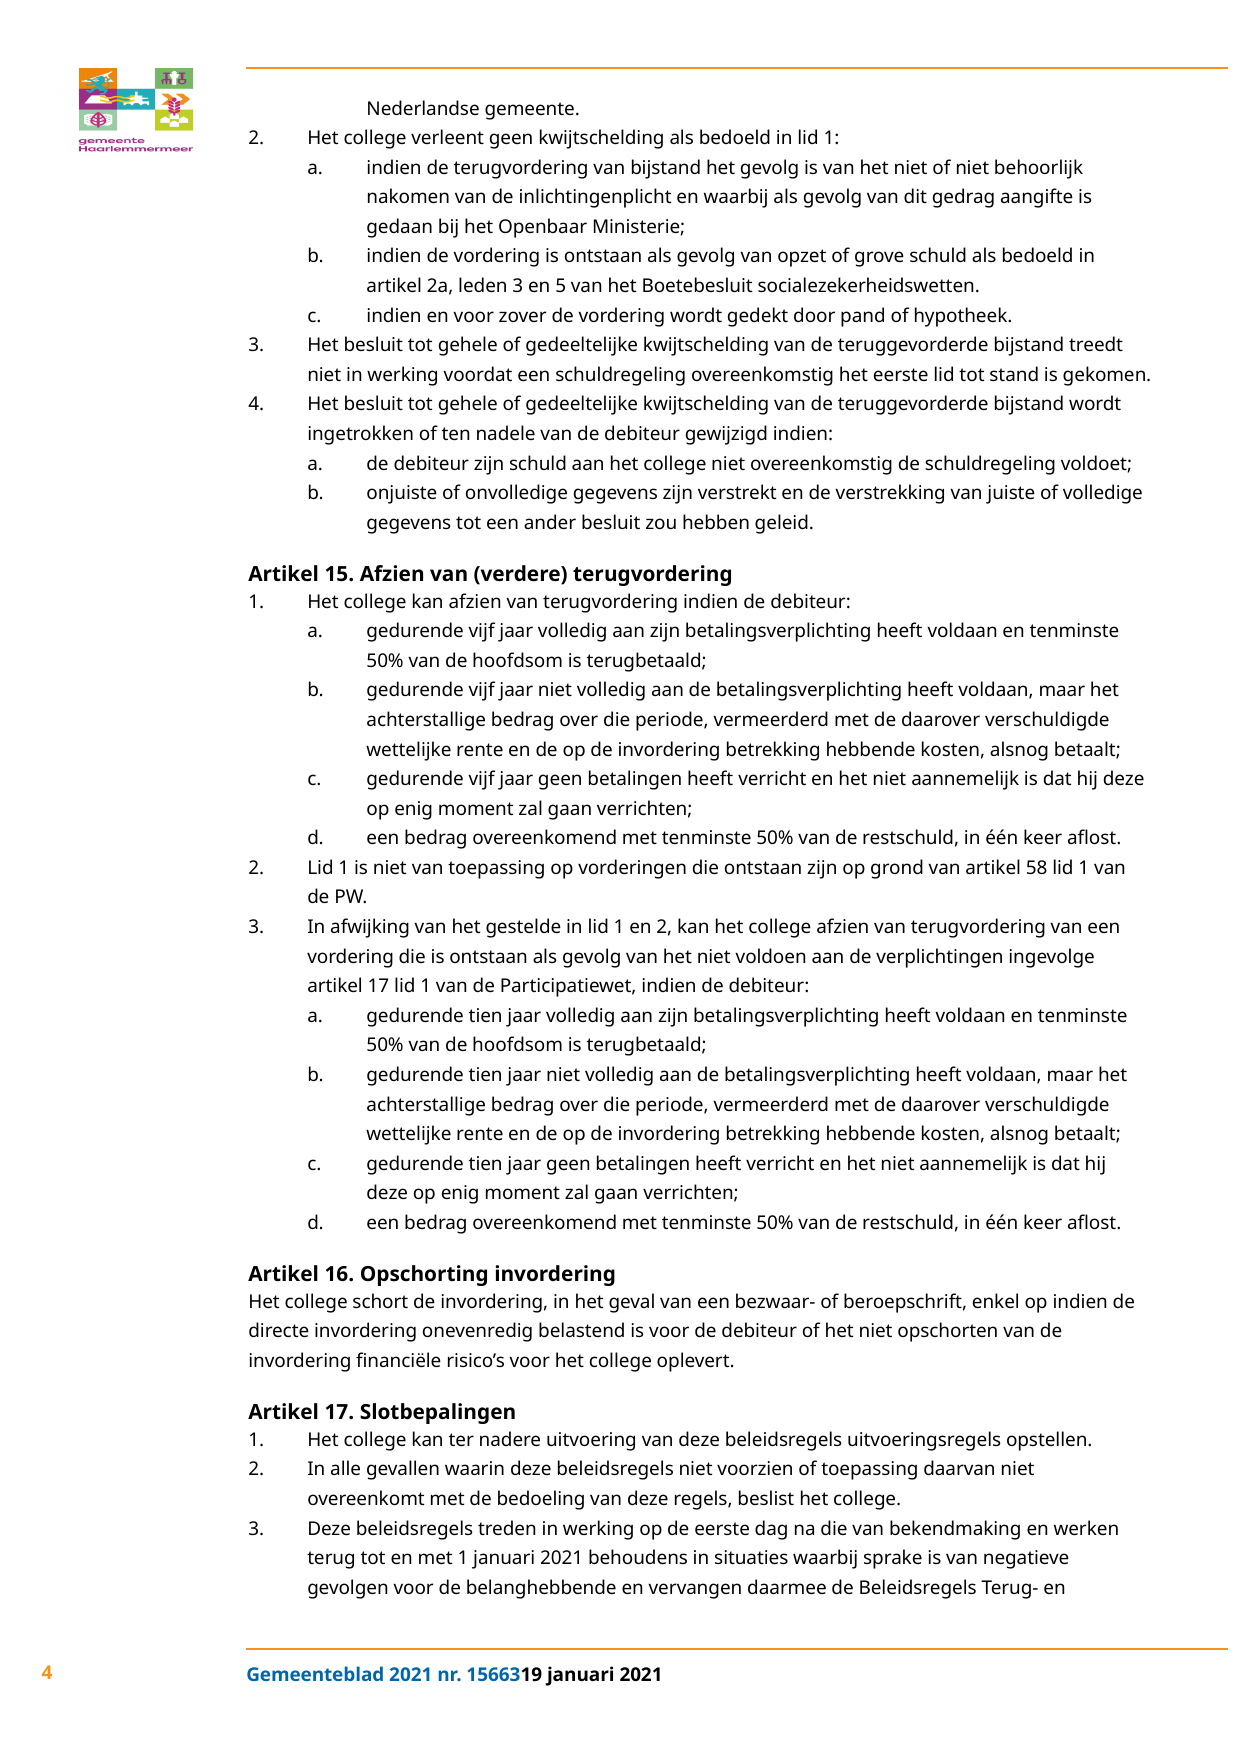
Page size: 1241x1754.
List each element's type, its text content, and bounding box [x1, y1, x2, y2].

list gedurende vijf jaar volledig aan zijn betalingsverplichting heeft voldaan en tenminste 50% van de hoofdsom is terugbetaald; [307, 617, 1152, 673]
text Artikel 17. Slotbepalingen [248, 1397, 1152, 1426]
list Het college kan afzien van terugvordering indien de debiteur: [248, 588, 1152, 613]
list Het besluit tot gehele of gedeeltelijke kwijtschelding van de teruggevorderde bijstand wordt ingetrokken of ten nadele van de debiteur gewijzigd indien: [248, 391, 1152, 446]
list de debiteur zijn schuld aan het college niet overeenkomstig de schuldregeling voldoet; [307, 450, 1152, 476]
list In afwijking van het gestelde in lid 1 en 2, kan het college afzien van terugvordering van een vordering die is ontstaan als gevolg van het niet voldoen aan de verplichtingen ingevolge artikel 17 lid 1 van de Participatiewet, indien de debiteur: [248, 913, 1152, 998]
list gedurende vijf jaar niet volledig aan de betalingsverplichting heeft voldaan, maar het achterstallige bedrag over die periode, vermeerderd met de daarover verschuldigde wettelijke rente en de op de invordering betrekking hebbende kosten, alsnog betaalt; [307, 677, 1152, 761]
text invordering financiële risico’s voor het college oplevert. [248, 1347, 1152, 1373]
list een bedrag overeenkomend met tenminste 50% van de restschuld, in één keer aflost. [307, 1209, 1152, 1235]
list indien de terugvordering van bijstand het gevolg is van het niet of niet behoorlijk nakomen van de inlichtingenplicht en waarbij als gevolg van dit gedrag aangifte is gedaan bij het Openbaar Ministerie; [307, 154, 1152, 239]
text Artikel 15. Afzien van (verdere) terugvordering [248, 559, 1152, 588]
list Nederlandse gemeente. [307, 95, 1152, 121]
list Lid 1 is niet van toepassing op vorderingen die ontstaan zijn op grond van artikel 58 lid 1 van de PW. [248, 854, 1152, 909]
list gedurende vijf jaar geen betalingen heeft verricht en het niet aannemelijk is dat hij deze op enig moment zal gaan verrichten; [307, 765, 1152, 821]
list onjuiste of onvolledige gegevens zijn verstrekt en de verstrekking van juiste of volledige gegevens tot een ander besluit zou hebben geleid. [307, 479, 1152, 535]
list Het college verleent geen kwijtschelding als bedoeld in lid 1: [248, 124, 1152, 150]
list Deze beleidsregels treden in werking op de eerste dag na die van bekendmaking en werken terug tot en met 1 januari 2021 behoudens in situaties waarbij sprake is van negatieve gevolgen voor de belanghebbende en vervangen daarmee de Beleidsregels Terug- en [248, 1515, 1152, 1599]
list een bedrag overeenkomend met tenminste 50% van de restschuld, in één keer aflost. [307, 824, 1152, 850]
text Het college schort de invordering, in het geval van een bezwaar- of beroepschrift, enkel op indien de [248, 1288, 1152, 1314]
list Het college kan ter nadere uitvoering van deze beleidsregels uitvoeringsregels opstellen. [248, 1426, 1152, 1452]
list gedurende tien jaar volledig aan zijn betalingsverplichting heeft voldaan en tenminste 50% van de hoofdsom is terugbetaald; [307, 1002, 1152, 1057]
list indien de vordering is ontstaan als gevolg van opzet of grove schuld als bedoeld in artikel 2a, leden 3 en 5 van het Boetebesluit socialezekerheidswetten. [307, 243, 1152, 298]
list In alle gevallen waarin deze beleidsregels niet voorzien of toepassing daarvan niet overeenkomt met de bedoeling van deze regels, beslist het college. [248, 1456, 1152, 1511]
list gedurende tien jaar geen betalingen heeft verricht en het niet aannemelijk is dat hij deze op enig moment zal gaan verrichten; [307, 1150, 1152, 1205]
text Artikel 16. Opschorting invordering [248, 1259, 1152, 1288]
list gedurende tien jaar niet volledig aan de betalingsverplichting heeft voldaan, maar het achterstallige bedrag over die periode, vermeerderd met de daarover verschuldigde wettelijke rente en de op de invordering betrekking hebbende kosten, alsnog betaalt; [307, 1061, 1152, 1146]
picture [41, 47, 231, 172]
list indien en voor zover de vordering wordt gedekt door pand of hypotheek. [307, 302, 1152, 328]
list Het besluit tot gehele of gedeeltelijke kwijtschelding van de teruggevorderde bijstand treedt niet in werking voordat een schuldregeling overeenkomstig het eerste lid tot stand is gekomen. [248, 331, 1152, 387]
text directe invordering onevenredig belastend is voor de debiteur of het niet opschorten van de [248, 1317, 1152, 1343]
